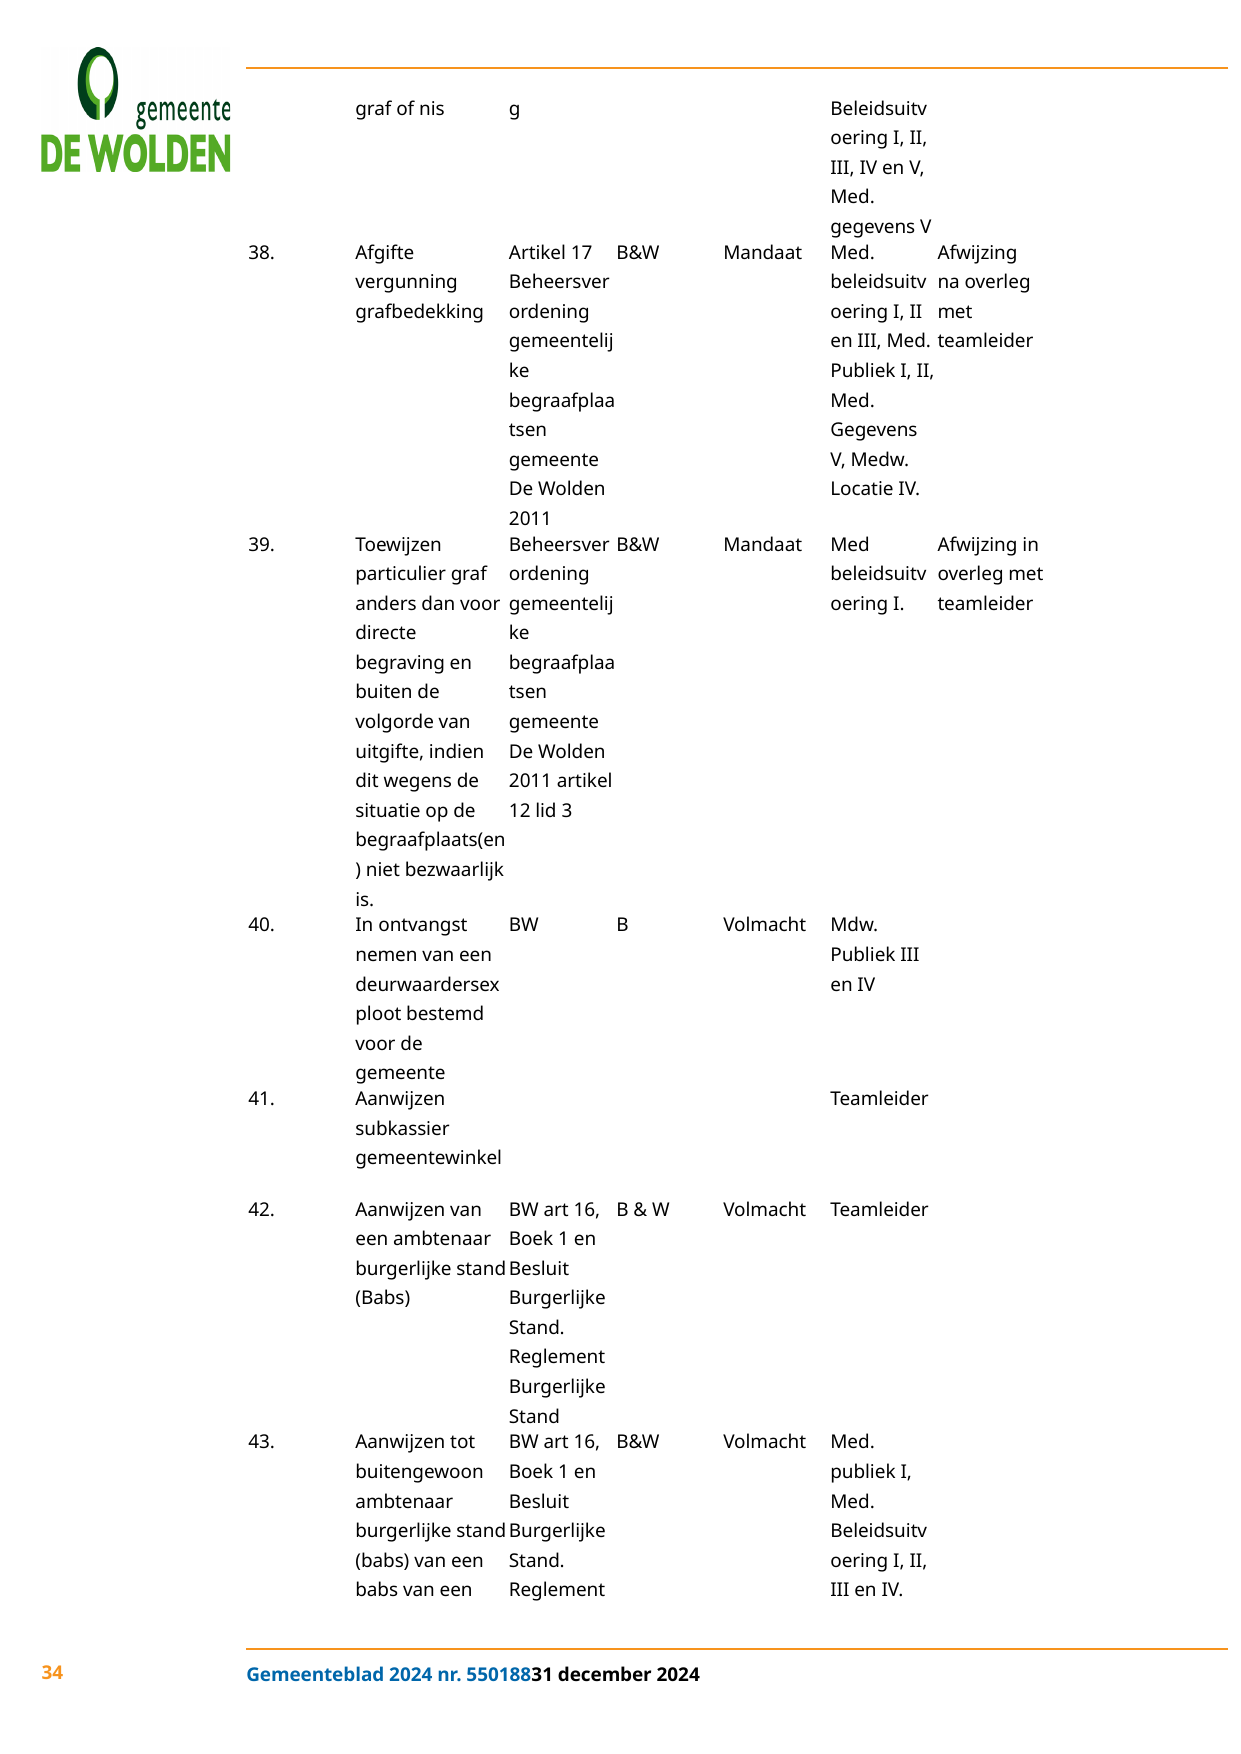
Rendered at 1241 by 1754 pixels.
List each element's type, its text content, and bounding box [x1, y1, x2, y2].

table_cell Mandaat [723, 239, 830, 531]
table_cell Teamleider [830, 1085, 937, 1170]
table_cell [616, 95, 723, 239]
table_cell [509, 1170, 616, 1196]
table_cell Teamleider [830, 1196, 937, 1429]
table_cell BW [509, 912, 616, 1085]
table_cell [830, 1170, 937, 1196]
table_cell [616, 1085, 723, 1170]
table_cell Afwijzing in overleg met teamleider [937, 531, 1044, 912]
table_cell [509, 1085, 616, 1170]
table_cell g [509, 95, 616, 239]
table_cell B [616, 912, 723, 1085]
table_cell B&W [616, 239, 723, 531]
table_cell [1044, 1170, 1152, 1196]
table_cell Aanwijzen subkassier gemeentewinkel [355, 1085, 509, 1170]
table_cell [248, 1170, 355, 1196]
table_cell Beleidsuitvoering I, II, III, IV en V, Med. gegevens V [830, 95, 937, 239]
picture [41, 47, 231, 172]
table_cell [937, 1429, 1044, 1602]
table_cell [937, 95, 1044, 239]
table_cell Med. beleidsuitvoering I, II en III, Med. Publiek I, II, Med. Gegevens V, Medw. Locatie IV. [830, 239, 937, 531]
table_cell Volmacht [723, 1429, 830, 1602]
table_cell Volmacht [723, 912, 830, 1085]
table_cell [723, 95, 830, 239]
table_cell [616, 1170, 723, 1196]
table_cell 40. [248, 912, 355, 1085]
table_cell 39. [248, 531, 355, 912]
table_cell [937, 1196, 1044, 1429]
table_cell [723, 1085, 830, 1170]
table_cell Mandaat [723, 531, 830, 912]
table_cell 42. [248, 1196, 355, 1429]
table_cell graf of nis [355, 95, 509, 239]
table_cell [248, 95, 355, 239]
table_cell 43. [248, 1429, 355, 1602]
table_cell Artikel 17 Beheersverordening gemeentelijke begraafplaatsen gemeente De Wolden 2011 [509, 239, 616, 531]
table_cell Toewijzen particulier graf anders dan voor directe begraving en buiten de volgorde van uitgifte, indien dit wegens de situatie op de begraafplaats(en) niet bezwaarlijk is. [355, 531, 509, 912]
table_cell B&W [616, 1429, 723, 1602]
table_cell [937, 912, 1044, 1085]
table_cell Beheersverordening gemeentelijke begraafplaatsen gemeente De Wolden 2011 artikel 12 lid 3 [509, 531, 616, 912]
table_cell Volmacht [723, 1196, 830, 1429]
table_cell BW art 16, Boek 1 en Besluit Burgerlijke Stand. Reglement [509, 1429, 616, 1602]
table_cell [937, 1170, 1044, 1196]
table_cell 38. [248, 239, 355, 531]
table_cell B & W [616, 1196, 723, 1429]
table_cell [1044, 1196, 1152, 1429]
table_cell [723, 1170, 830, 1196]
table_cell Med. publiek I, Med. Beleidsuitvoering I, II, III en IV. [830, 1429, 937, 1602]
table_cell Afgifte vergunning grafbedekking [355, 239, 509, 531]
table_cell Aanwijzen van een ambtenaar burgerlijke stand (Babs) [355, 1196, 509, 1429]
table_cell Aanwijzen tot buitengewoon ambtenaar burgerlijke stand (babs) van een babs van een [355, 1429, 509, 1602]
table_cell In ontvangst nemen van een deurwaardersexploot bestemd voor de gemeente [355, 912, 509, 1085]
table_cell Med beleidsuitvoering I. [830, 531, 937, 912]
table_cell 41. [248, 1085, 355, 1170]
table_cell BW art 16, Boek 1 en Besluit Burgerlijke Stand. Reglement Burgerlijke Stand [509, 1196, 616, 1429]
table_cell [355, 1170, 509, 1196]
table_cell B&W [616, 531, 723, 912]
table_cell [1044, 1429, 1152, 1602]
table_cell [937, 1085, 1044, 1170]
table_cell Mdw. Publiek III en IV [830, 912, 937, 1085]
table_cell Afwijzing na overleg met teamleider [937, 239, 1044, 531]
